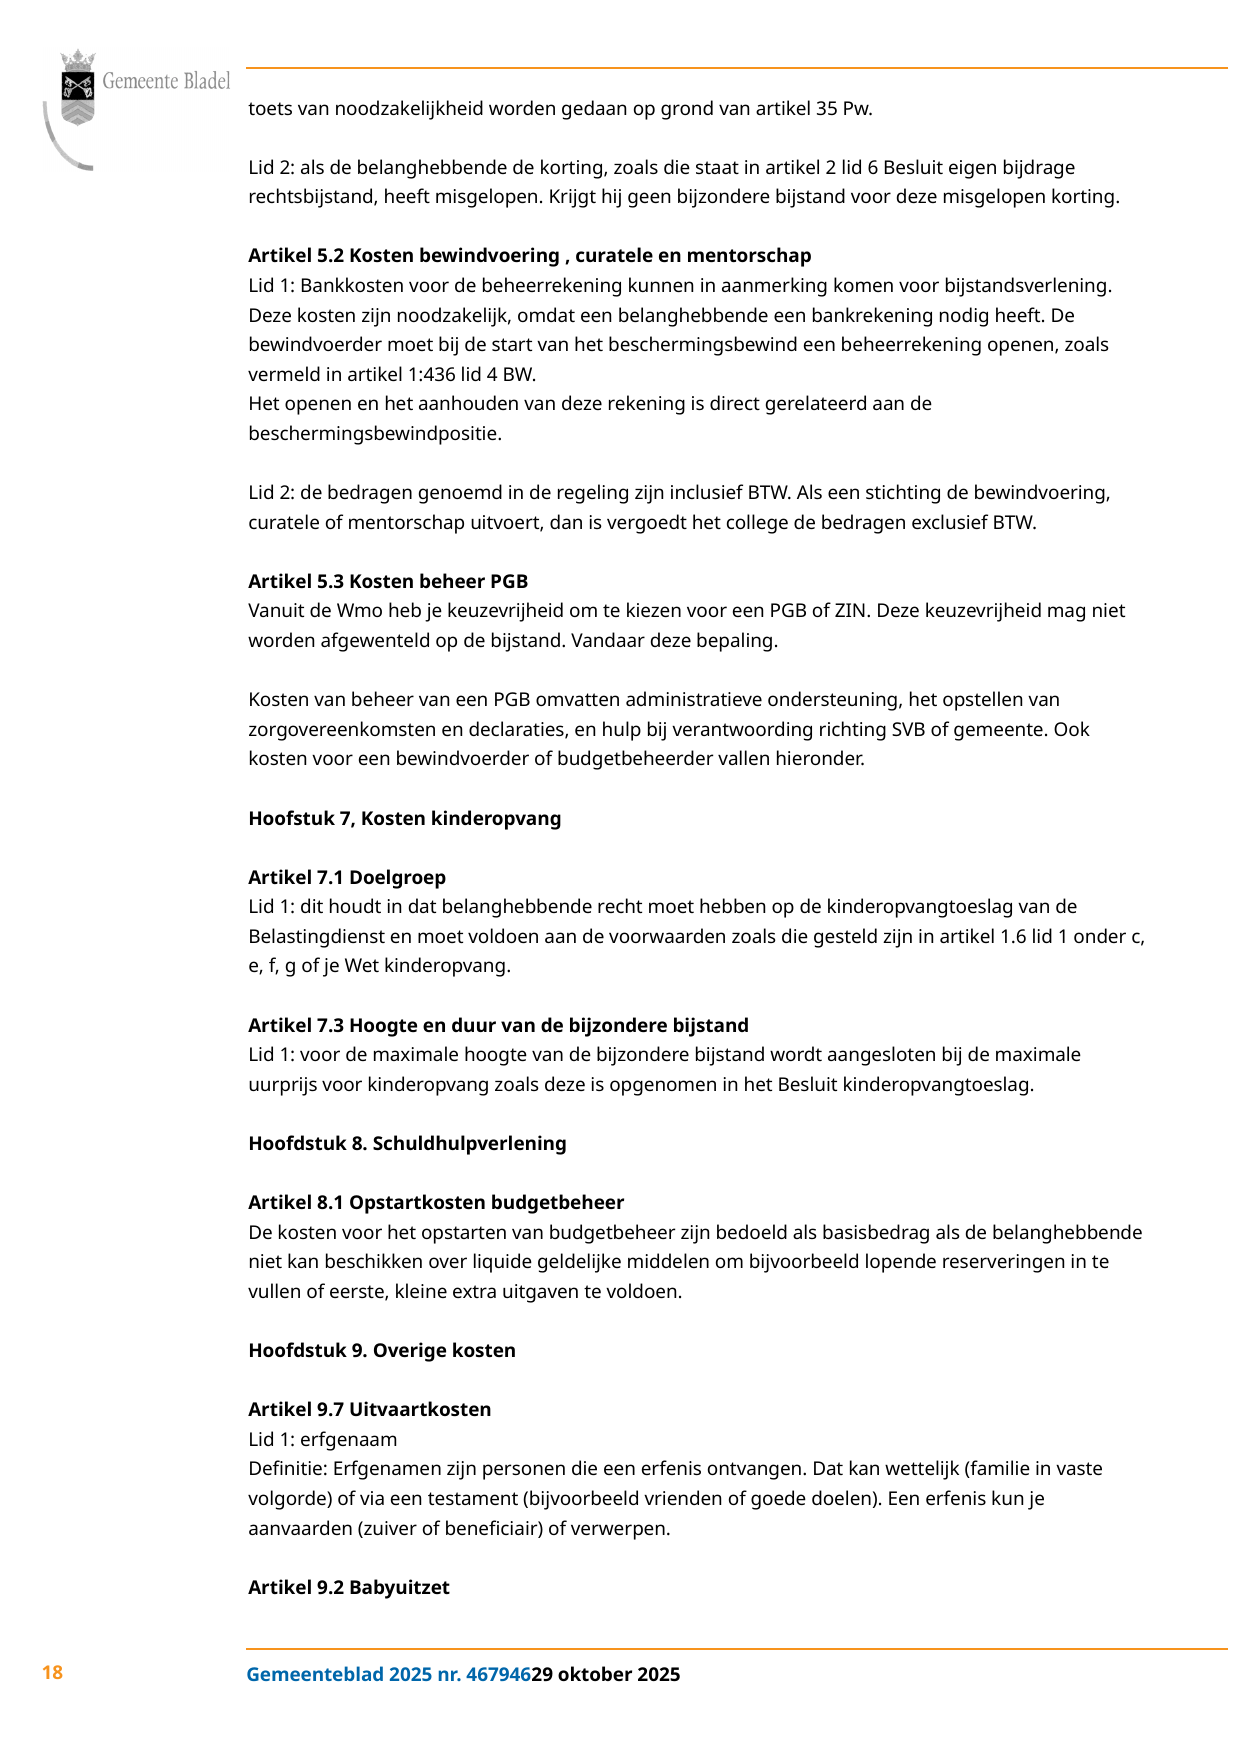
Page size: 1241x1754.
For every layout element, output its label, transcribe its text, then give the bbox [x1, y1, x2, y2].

text Artikel 9.2 Babyuitzet [248, 1574, 1152, 1600]
text Lid 1: Bankkosten voor de beheerrekening kunnen in aanmerking komen voor bijstandsverlening. Deze kosten zijn noodzakelijk, omdat een belanghebbende een bankrekening nodig heeft. De bewindvoerder moet bij de start van het beschermingsbewind een beheerrekening openen, zoals vermeld in artikel 1:436 lid 4 BW. [248, 272, 1152, 387]
text Artikel 7.3 Hoogte en duur van de bijzondere bijstand [248, 1012, 1152, 1038]
picture [41, 47, 231, 172]
text Lid 2: de bedragen genoemd in de regeling zijn inclusief BTW. Als een stichting de bewindvoering, curatele of mentorschap uitvoert, dan is vergoedt het college de bedragen exclusief BTW. [248, 479, 1152, 535]
text Lid 1: erfgenaam [248, 1426, 1152, 1452]
text Definitie: Erfgenamen zijn personen die een erfenis ontvangen. Dat kan wettelijk (familie in vaste volgorde) of via een testament (bijvoorbeeld vrienden of goede doelen). Een erfenis kun je aanvaarden (zuiver of beneficiair) of verwerpen. [248, 1456, 1152, 1541]
text Artikel 5.2 Kosten bewindvoering , curatele en mentorschap [248, 243, 1152, 268]
text Artikel 9.7 Uitvaartkosten [248, 1396, 1152, 1422]
text Artikel 5.3 Kosten beheer PGB [248, 568, 1152, 594]
text Hoofdstuk 9. Overige kosten [248, 1337, 1152, 1363]
text Lid 1: voor de maximale hoogte van de bijzondere bijstand wordt aangesloten bij de maximale uurprijs voor kinderopvang zoals deze is opgenomen in het Besluit kinderopvangtoeslag. [248, 1041, 1152, 1097]
text Het openen en het aanhouden van deze rekening is direct gerelateerd aan de beschermingsbewindpositie. [248, 391, 1152, 446]
text De kosten voor het opstarten van budgetbeheer zijn bedoeld als basisbedrag als de belanghebbende niet kan beschikken over liquide geldelijke middelen om bijvoorbeeld lopende reserveringen in te vullen of eerste, kleine extra uitgaven te voldoen. [248, 1219, 1152, 1304]
text Hoofdstuk 8. Schuldhulpverlening [248, 1130, 1152, 1156]
text toets van noodzakelijkheid worden gedaan op grond van artikel 35 Pw. [248, 95, 1152, 121]
text Lid 2: als de belanghebbende de korting, zoals die staat in artikel 2 lid 6 Besluit eigen bijdrage rechtsbijstand, heeft misgelopen. Krijgt hij geen bijzondere bijstand voor deze misgelopen korting. [248, 154, 1152, 209]
text Kosten van beheer van een PGB omvatten administratieve ondersteuning, het opstellen van zorgovereenkomsten en declaraties, en hulp bij verantwoording richting SVB of gemeente. Ook kosten voor een bewindvoerder of budgetbeheerder vallen hieronder. [248, 686, 1152, 771]
text Artikel 7.1 Doelgroep [248, 864, 1152, 890]
text Lid 1: dit houdt in dat belanghebbende recht moet hebben op de kinderopvangtoeslag van de Belastingdienst en moet voldoen aan de voorwaarden zoals die gesteld zijn in artikel 1.6 lid 1 onder c, e, f, g of je Wet kinderopvang. [248, 893, 1152, 978]
text Hoofstuk 7, Kosten kinderopvang [248, 805, 1152, 831]
text Artikel 8.1 Opstartkosten budgetbeheer [248, 1189, 1152, 1215]
text Vanuit de Wmo heb je keuzevrijheid om te kiezen voor een PGB of ZIN. Deze keuzevrijheid mag niet worden afgewenteld op de bijstand. Vandaar deze bepaling. [248, 598, 1152, 653]
